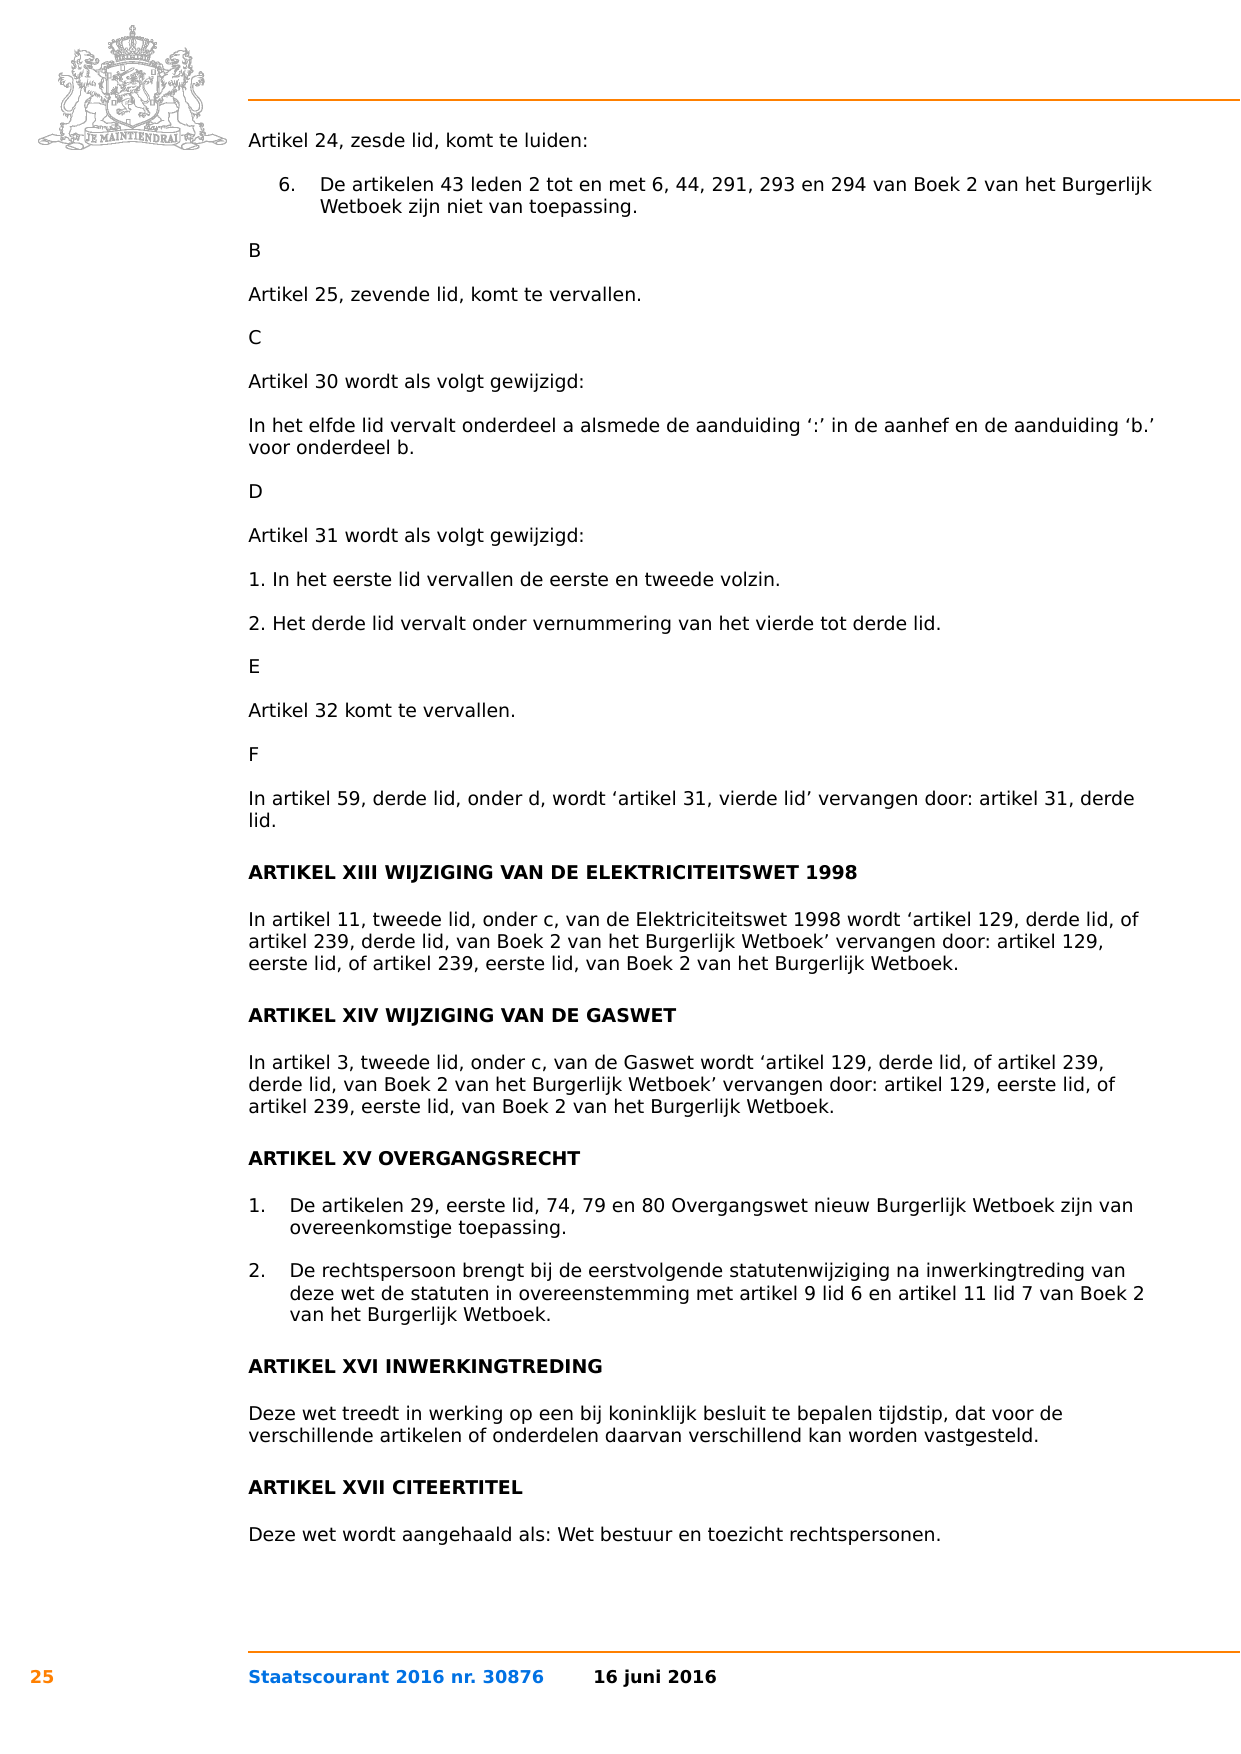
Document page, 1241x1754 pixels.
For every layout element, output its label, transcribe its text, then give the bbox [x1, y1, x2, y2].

subtitle ARTIKEL XIV WIJZIGING VAN DE GASWET [248, 1005, 1163, 1027]
text B [248, 239, 1163, 262]
text E [248, 656, 1163, 678]
text In artikel 59, derde lid, onder d, wordt ‘artikel 31, vierde lid’ vervangen door: artikel 31, derde lid. [248, 788, 1163, 832]
text Artikel 30 wordt als volgt gewijzigd: [248, 371, 1163, 393]
text 1. De artikelen 29, eerste lid, 74, 79 en 80 Overgangswet nieuw Burgerlijk Wetboek zijn van overeenkomstige toepassing. [248, 1194, 1163, 1238]
text Deze wet treedt in werking op een bij koninklijk besluit te bepalen tijdstip, dat voor de verschillende artikelen of onderdelen daarvan verschillend kan worden vastgesteld. [248, 1403, 1163, 1447]
text F [248, 744, 1163, 766]
subtitle ARTIKEL XIII WIJZIGING VAN DE ELEKTRICITEITSWET 1998 [248, 862, 1163, 884]
text 6. De artikelen 43 leden 2 tot en met 6, 44, 291, 293 en 294 van Boek 2 van het Burgerlijk Wetboek zijn niet van toepassing. [278, 174, 1163, 218]
text 2. Het derde lid vervalt onder vernummering van het vierde tot derde lid. [248, 612, 1163, 634]
subtitle ARTIKEL XV OVERGANGSRECHT [248, 1148, 1163, 1169]
text Artikel 31 wordt als volgt gewijzigd: [248, 525, 1163, 547]
text Artikel 24, zesde lid, komt te luiden: [248, 130, 1163, 152]
text In artikel 3, tweede lid, onder c, van de Gaswet wordt ‘artikel 129, derde lid, of artikel 239, derde lid, van Boek 2 van het Burgerlijk Wetboek’ vervangen door: artikel 129, eerste lid, of artikel 239, eerste lid, van Boek 2 van het Burgerlijk Wetboek. [248, 1052, 1163, 1118]
text Artikel 25, zevende lid, komt te vervallen. [248, 283, 1163, 305]
picture [38, 25, 227, 150]
text C [248, 327, 1163, 349]
subtitle ARTIKEL XVI INWERKINGTREDING [248, 1356, 1163, 1378]
text D [248, 481, 1163, 503]
subtitle ARTIKEL XVII CITEERTITEL [248, 1477, 1163, 1499]
text 2. De rechtspersoon brengt bij de eerstvolgende statutenwijziging na inwerkingtreding van deze wet de statuten in overeenstemming met artikel 9 lid 6 en artikel 11 lid 7 van Boek 2 van het Burgerlijk Wetboek. [248, 1260, 1163, 1326]
text Artikel 32 komt te vervallen. [248, 700, 1163, 722]
text In het elfde lid vervalt onderdeel a alsmede de aanduiding ‘:’ in de aanhef en de aanduiding ‘b.’ voor onderdeel b. [248, 415, 1163, 459]
text 1. In het eerste lid vervallen de eerste en tweede volzin. [248, 568, 1163, 591]
text In artikel 11, tweede lid, onder c, van de Elektriciteitswet 1998 wordt ‘artikel 129, derde lid, of artikel 239, derde lid, van Boek 2 van het Burgerlijk Wetboek’ vervangen door: artikel 129, eerste lid, of artikel 239, eerste lid, van Boek 2 van het Burgerlijk Wetboek. [248, 909, 1163, 975]
text Deze wet wordt aangehaald als: Wet bestuur en toezicht rechtspersonen. [248, 1524, 1163, 1546]
